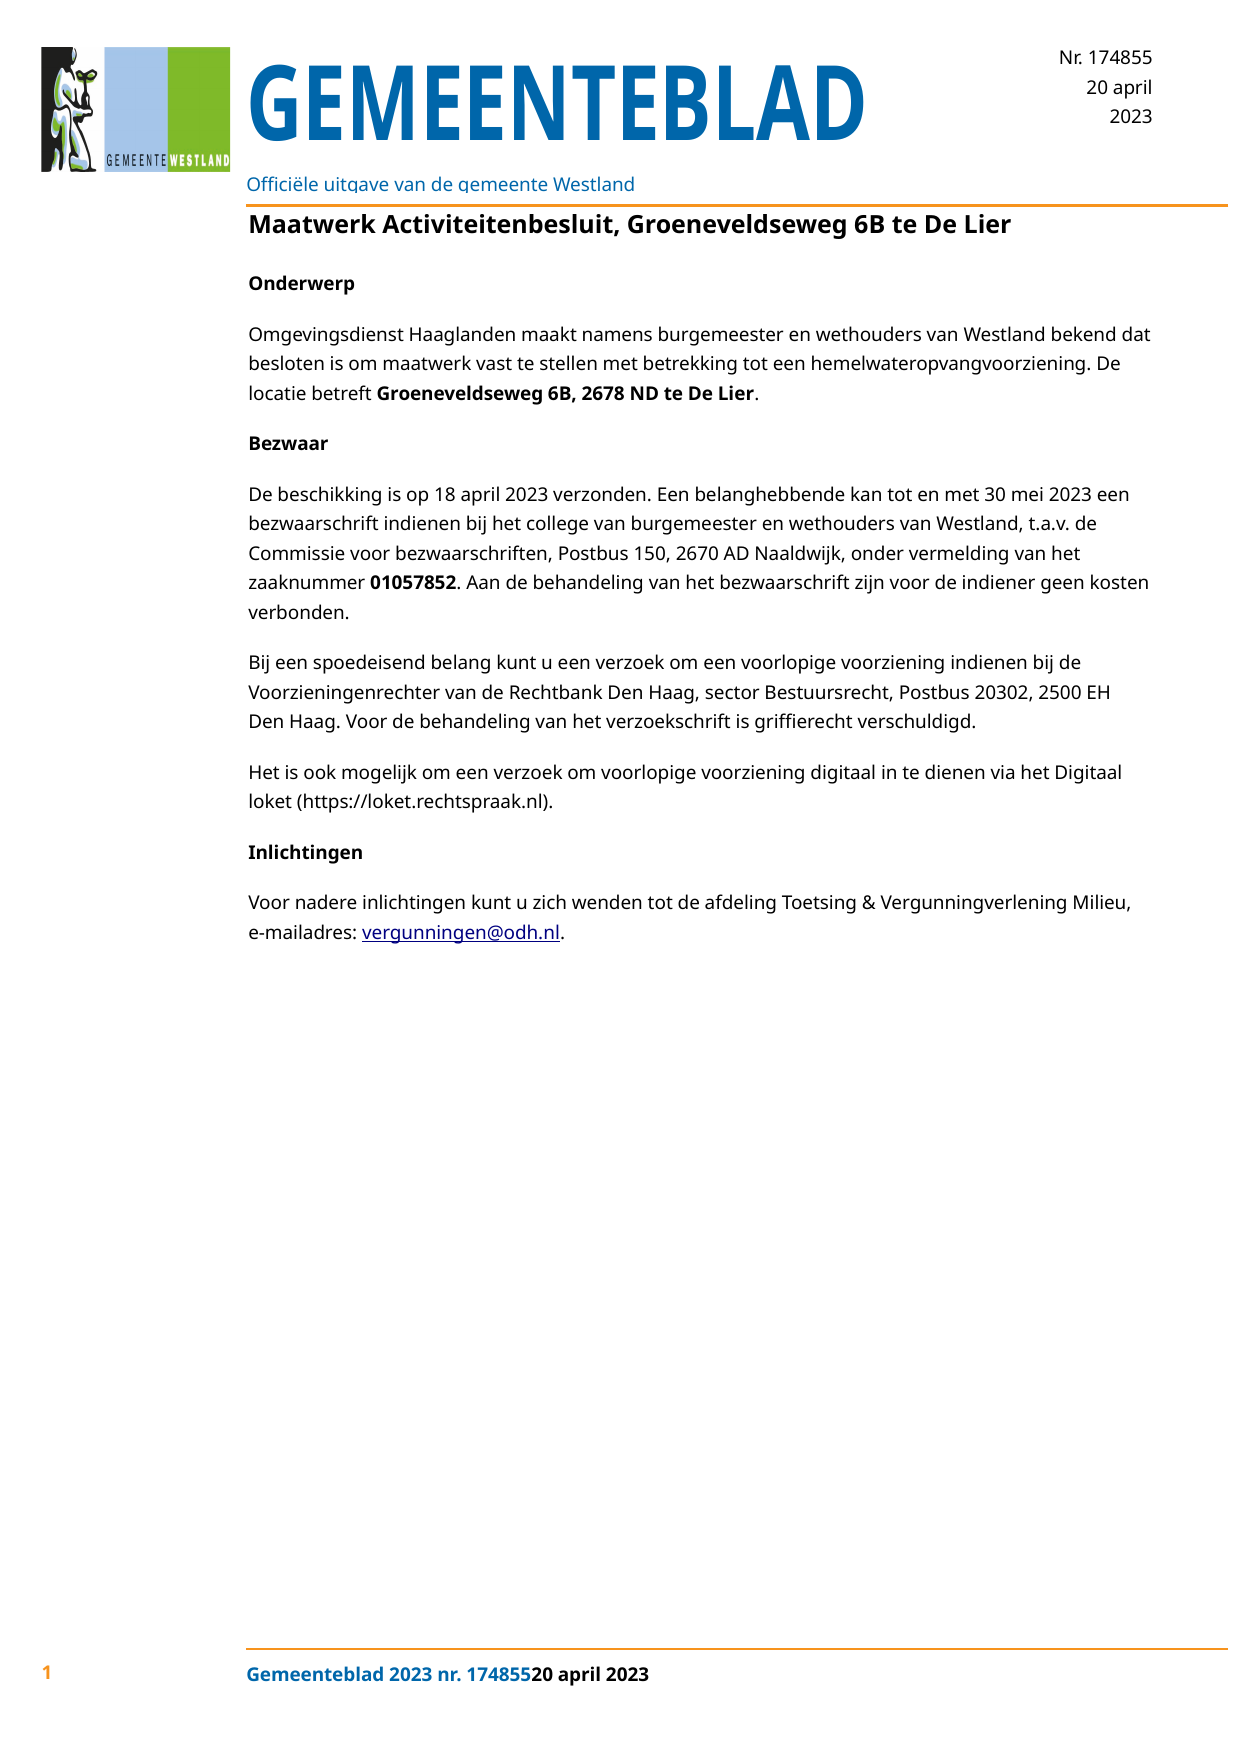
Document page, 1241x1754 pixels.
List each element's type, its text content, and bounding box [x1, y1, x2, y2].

picture [41, 47, 231, 172]
text Het is ook mogelijk om een verzoek om voorlopige voorziening digitaal in te dienen via het Digitaal loket (https://loket.rechtspraak.nl). [248, 759, 1152, 814]
text Bij een spoedeisend belang kunt u een verzoek om een voorlopige voorziening indienen bij de Voorzieningenrechter van de Rechtbank Den Haag, sector Bestuursrecht, Postbus 20302, 2500 EH Den Haag. Voor de behandeling van het verzoekschrift is griffierecht verschuldigd. [248, 649, 1152, 734]
text Omgevingsdienst Haaglanden maakt namens burgemeester en wethouders van Westland bekend dat besloten is om maatwerk vast te stellen met betrekking tot een hemelwateropvangvoorziening. De locatie betreft Groeneveldseweg 6B, 2678 ND te De Lier. [248, 321, 1152, 406]
text Bezwaar [248, 430, 1152, 456]
text Maatwerk Activiteitenbesluit, Groeneveldseweg 6B te De Lier [248, 207, 1152, 241]
text Voor nadere inlichtingen kunt u zich wenden tot de afdeling Toetsing & Vergunningverlening Milieu, e-mailadres: vergunningen@odh.nl. [248, 889, 1152, 945]
text Inlichtingen [248, 839, 1152, 865]
text Onderwerp [248, 270, 1152, 296]
text De beschikking is op 18 april 2023 verzonden. Een belanghebbende kan tot en met 30 mei 2023 een bezwaarschrift indienen bij het college van burgemeester en wethouders van Westland, t.a.v. de Commissie voor bezwaarschriften, Postbus 150, 2670 AD Naaldwijk, onder vermelding van het zaaknummer 01057852. Aan de behandeling van het bezwaarschrift zijn voor de indiener geen kosten verbonden. [248, 481, 1152, 625]
